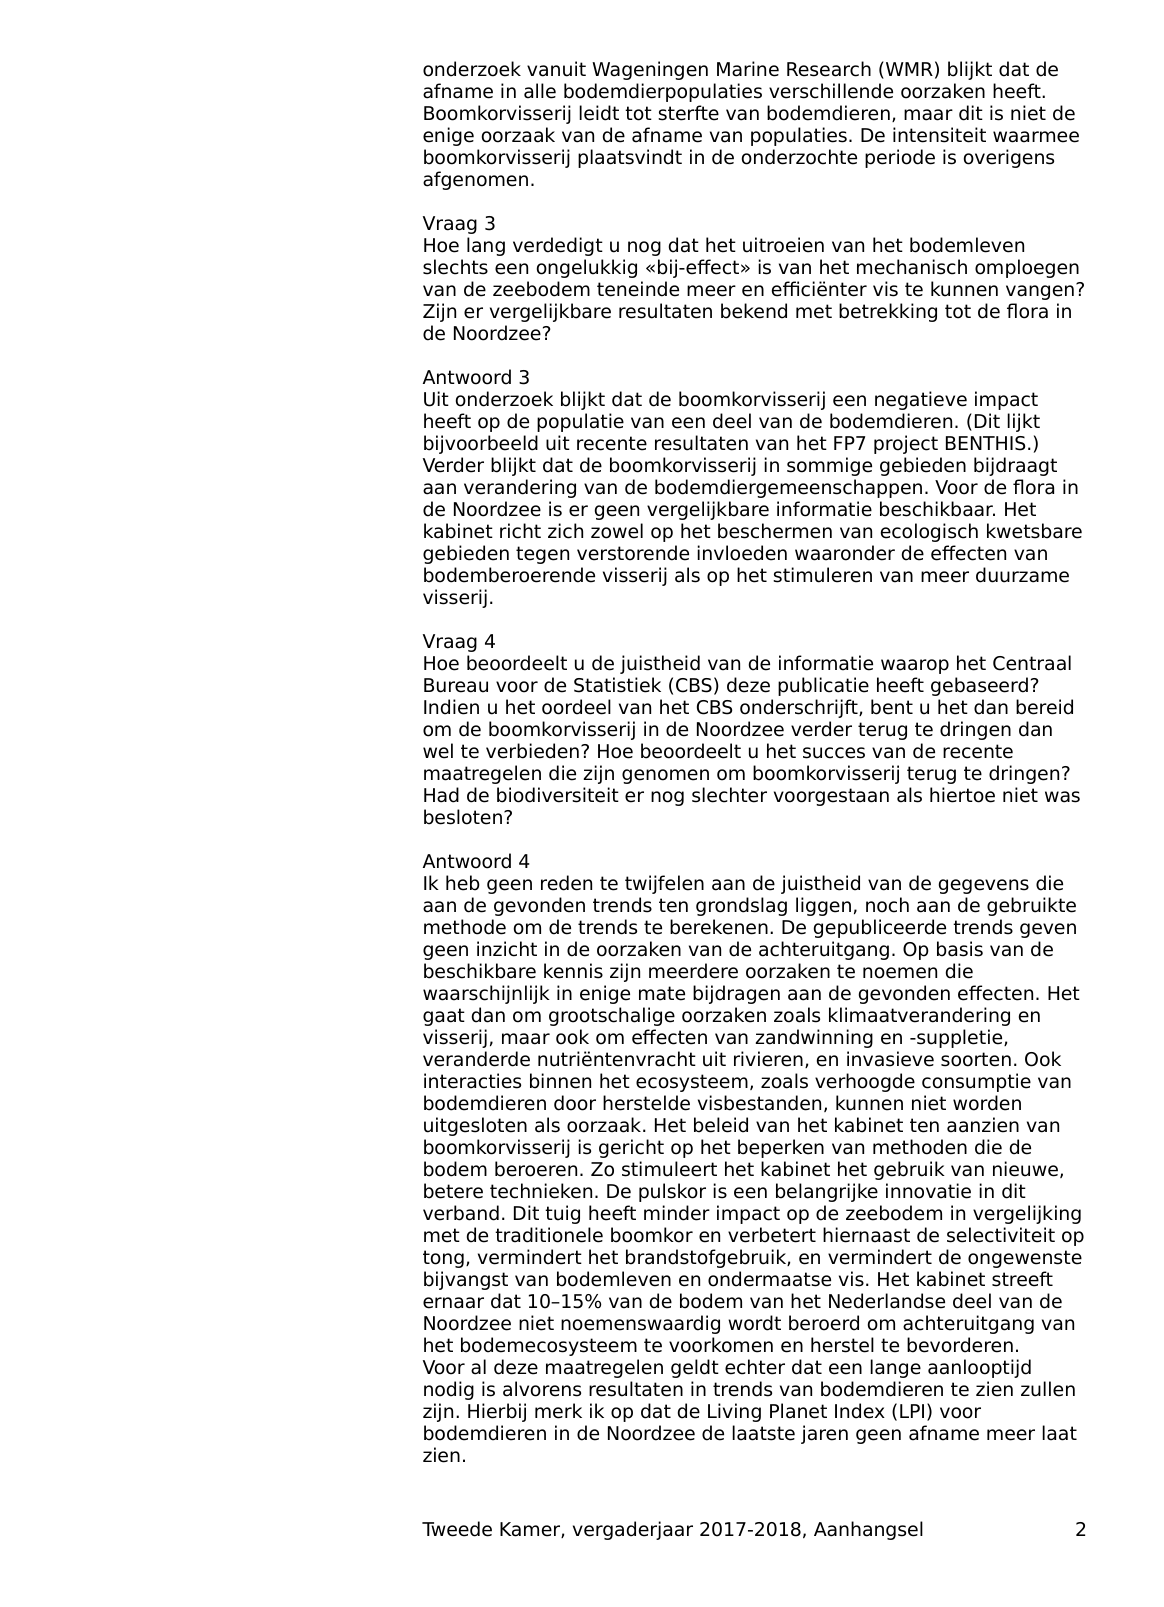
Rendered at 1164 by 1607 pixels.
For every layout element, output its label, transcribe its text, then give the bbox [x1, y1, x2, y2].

text Vraag 4 [422, 631, 1087, 653]
text Hoe lang verdedigt u nog dat het uitroeien van het bodemleven slechts een ongelukkig «bij-effect» is van het mechanisch omploegen van de zeebodem teneinde meer en efficiënter vis te kunnen vangen? Zijn er vergelijkbare resultaten bekend met betrekking tot de flora in de Noordzee? [422, 235, 1087, 345]
text Uit onderzoek blijkt dat de boomkorvisserij een negatieve impact heeft op de populatie van een deel van de bodemdieren. (Dit lijkt bijvoorbeeld uit recente resultaten van het FP7 project BENTHIS.) Verder blijkt dat de boomkorvisserij in sommige gebieden bijdraagt aan verandering van de bodemdiergemeenschappen. Voor de flora in de Noordzee is er geen vergelijkbare informatie beschikbaar. Het kabinet richt zich zowel op het beschermen van ecologisch kwetsbare gebieden tegen verstorende invloeden waaronder de effecten van bodemberoerende visserij als op het stimuleren van meer duurzame visserij. [422, 389, 1087, 609]
text Ik heb geen reden te twijfelen aan de juistheid van de gegevens die aan de gevonden trends ten grondslag liggen, noch aan de gebruikte methode om de trends te berekenen. De gepubliceerde trends geven geen inzicht in de oorzaken van de achteruitgang. Op basis van de beschikbare kennis zijn meerdere oorzaken te noemen die waarschijnlijk in enige mate bijdragen aan de gevonden effecten. Het gaat dan om grootschalige oorzaken zoals klimaatverandering en visserij, maar ook om effecten van zandwinning en -suppletie, veranderde nutriëntenvracht uit rivieren, en invasieve soorten. Ook interacties binnen het ecosysteem, zoals verhoogde consumptie van bodemdieren door herstelde visbestanden, kunnen niet worden uitgesloten als oorzaak. Het beleid van het kabinet ten aanzien van boomkorvisserij is gericht op het beperken van methoden die de bodem beroeren. Zo stimuleert het kabinet het gebruik van nieuwe, betere technieken. De pulskor is een belangrijke innovatie in dit verband. Dit tuig heeft minder impact op de zeebodem in vergelijking met de traditionele boomkor en verbetert hiernaast de selectiviteit op tong, vermindert het brandstofgebruik, en vermindert de ongewenste bijvangst van bodemleven en ondermaatse vis. Het kabinet streeft ernaar dat 10–15% van de bodem van het Nederlandse deel van de Noordzee niet noemenswaardig wordt beroerd om achteruitgang van het bodemecosysteem te voorkomen en herstel te bevorderen. [422, 873, 1087, 1357]
text Vraag 3 [422, 213, 1087, 235]
text Antwoord 3 [422, 367, 1087, 389]
text Voor al deze maatregelen geldt echter dat een lange aanlooptijd nodig is alvorens resultaten in trends van bodemdieren te zien zullen zijn. Hierbij merk ik op dat de Living Planet Index (LPI) voor bodemdieren in de Noordzee de laatste jaren geen afname meer laat zien. [422, 1357, 1087, 1467]
text Antwoord 4 [422, 851, 1087, 873]
text Hoe beoordeelt u de juistheid van de informatie waarop het Centraal Bureau voor de Statistiek (CBS) deze publicatie heeft gebaseerd? Indien u het oordeel van het CBS onderschrijft, bent u het dan bereid om de boomkorvisserij in de Noordzee verder terug te dringen dan wel te verbieden? Hoe beoordeelt u het succes van de recente maatregelen die zijn genomen om boomkorvisserij terug te dringen? Had de biodiversiteit er nog slechter voorgestaan als hiertoe niet was besloten? [422, 653, 1087, 829]
text onderzoek vanuit Wageningen Marine Research (WMR) blijkt dat de afname in alle bodemdierpopulaties verschillende oorzaken heeft. Boomkorvisserij leidt tot sterfte van bodemdieren, maar dit is niet de enige oorzaak van de afname van populaties. De intensiteit waarmee boomkorvisserij plaatsvindt in de onderzochte periode is overigens afgenomen. [422, 59, 1087, 191]
